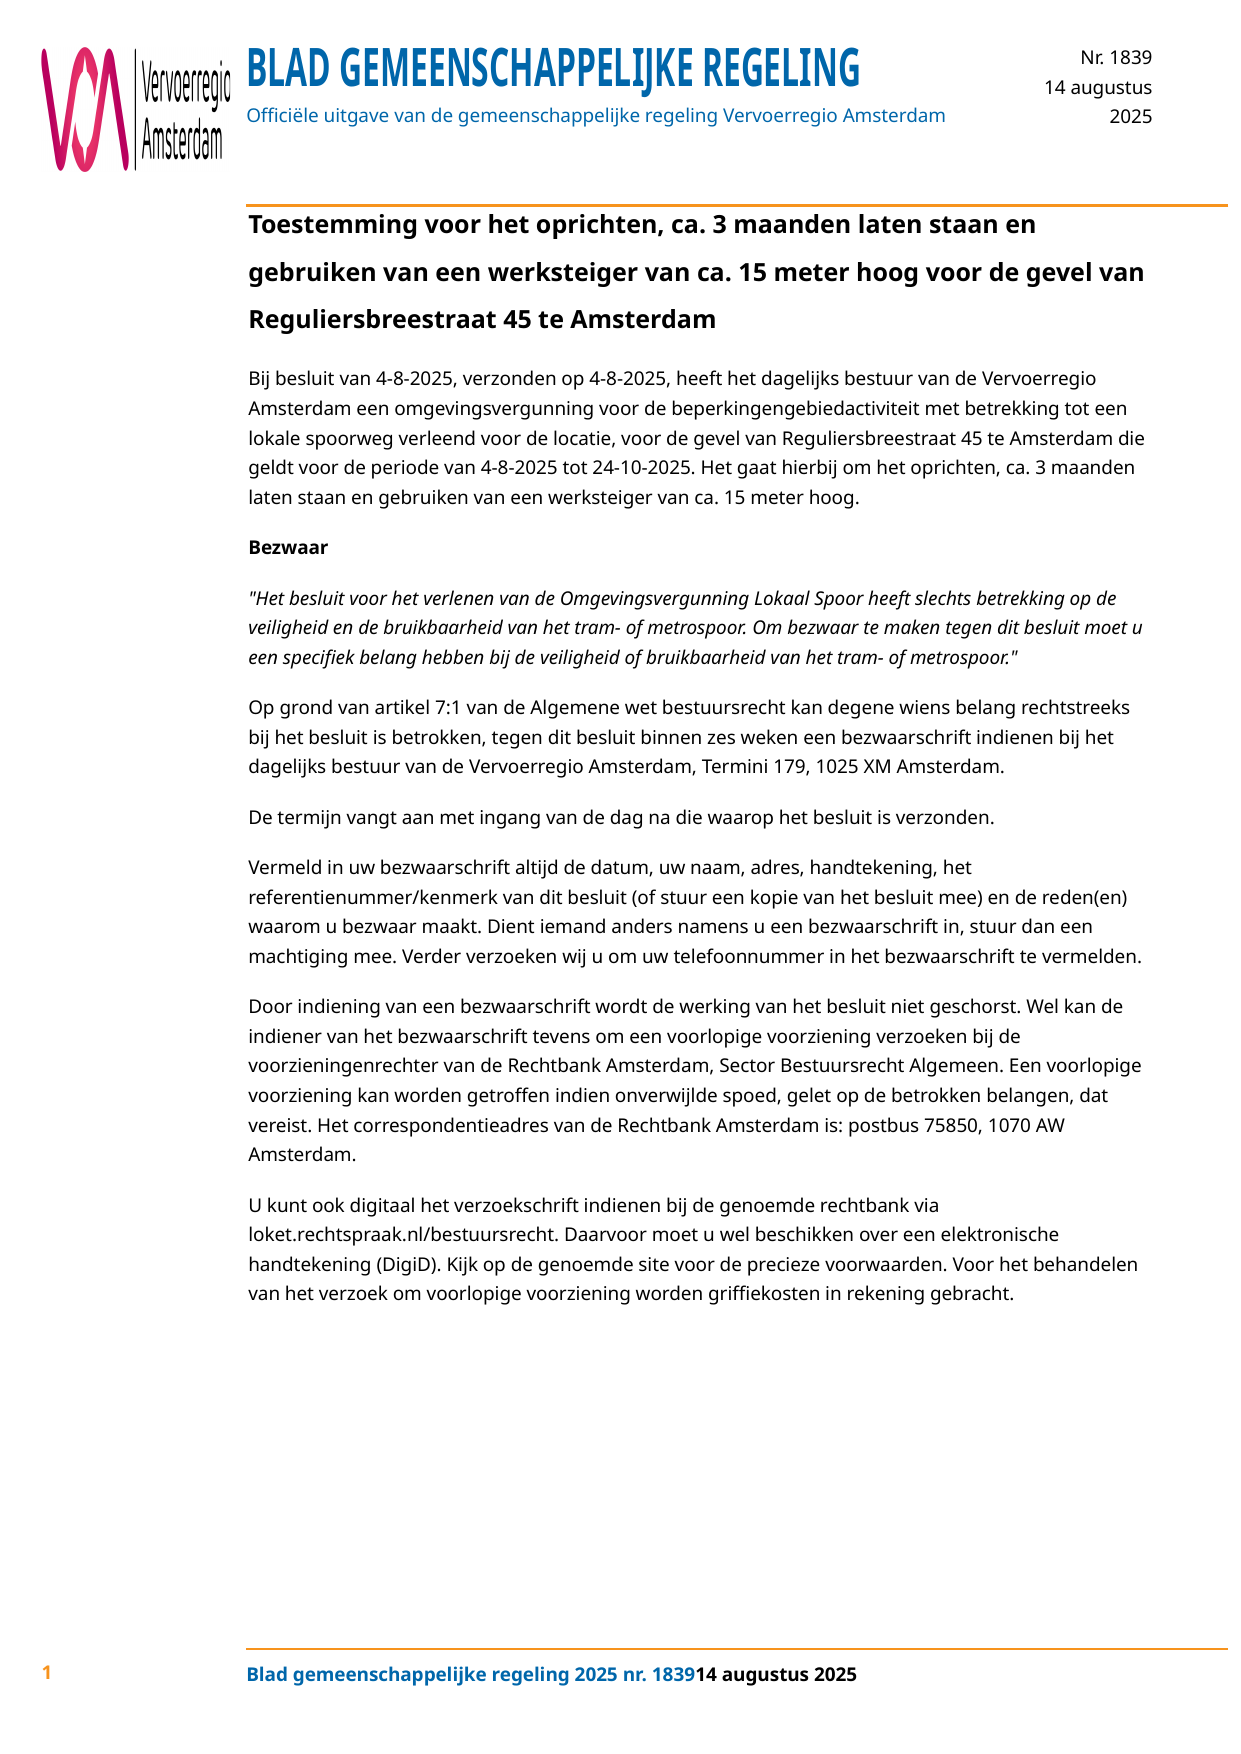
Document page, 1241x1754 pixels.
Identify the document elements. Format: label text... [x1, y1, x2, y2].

text Bezwaar [248, 534, 1152, 560]
text "Het besluit voor het verlenen van de Omgevingsvergunning Lokaal Spoor heeft slechts betrekking op de veiligheid en de bruikbaarheid van het tram- of metrospoor. Om bezwaar te maken tegen dit besluit moet u een specifiek belang hebben bij de veiligheid of bruikbaarheid van het tram- of metrospoor." [248, 585, 1152, 669]
text U kunt ook digitaal het verzoekschrift indienen bij de genoemde rechtbank via loket.rechtspraak.nl/bestuursrecht. Daarvoor moet u wel beschikken over een elektronische handtekening (DigiD). Kijk op de genoemde site voor de precieze voorwaarden. Voor het behandelen van het verzoek om voorlopige voorziening worden griffiekosten in rekening gebracht. [248, 1192, 1152, 1306]
picture [41, 47, 231, 172]
text Toestemming voor het oprichten, ca. 3 maanden laten staan en gebruiken van een werksteiger van ca. 15 meter hoog voor de gevel van Reguliersbreestraat 45 te Amsterdam [248, 207, 1152, 336]
text Vermeld in uw bezwaarschrift altijd de datum, uw naam, adres, handtekening, het referentienummer/kenmerk van dit besluit (of stuur een kopie van het besluit mee) en de reden(en) waarom u bezwaar maakt. Dient iemand anders namens u een bezwaarschrift in, stuur dan een machtiging mee. Verder verzoeken wij u om uw telefoonnummer in het bezwaarschrift te vermelden. [248, 854, 1152, 969]
text Door indiening van een bezwaarschrift wordt de werking van het besluit niet geschorst. Wel kan de indiener van het bezwaarschrift tevens om een voorlopige voorziening verzoeken bij de voorzieningenrechter van de Rechtbank Amsterdam, Sector Bestuursrecht Algemeen. Een voorlopige voorziening kan worden getroffen indien onverwijlde spoed, gelet op de betrokken belangen, dat vereist. Het correspondentieadres van de Rechtbank Amsterdam is: postbus 75850, 1070 AW Amsterdam. [248, 993, 1152, 1167]
text De termijn vangt aan met ingang van de dag na die waarop het besluit is verzonden. [248, 804, 1152, 829]
text Bij besluit van 4-8-2025, verzonden op 4-8-2025, heeft het dagelijks bestuur van de Vervoerregio Amsterdam een omgevingsvergunning voor de beperkingengebiedactiviteit met betrekking tot een lokale spoorweg verleend voor de locatie, voor de gevel van Reguliersbreestraat 45 te Amsterdam die geldt voor de periode van 4-8-2025 tot 24-10-2025. Het gaat hierbij om het oprichten, ca. 3 maanden laten staan en gebruiken van een werksteiger van ca. 15 meter hoog. [248, 366, 1152, 509]
text Op grond van artikel 7:1 van de Algemene wet bestuursrecht kan degene wiens belang rechtstreeks bij het besluit is betrokken, tegen dit besluit binnen zes weken een bezwaarschrift indienen bij het dagelijks bestuur van de Vervoerregio Amsterdam, Termini 179, 1025 XM Amsterdam. [248, 694, 1152, 779]
